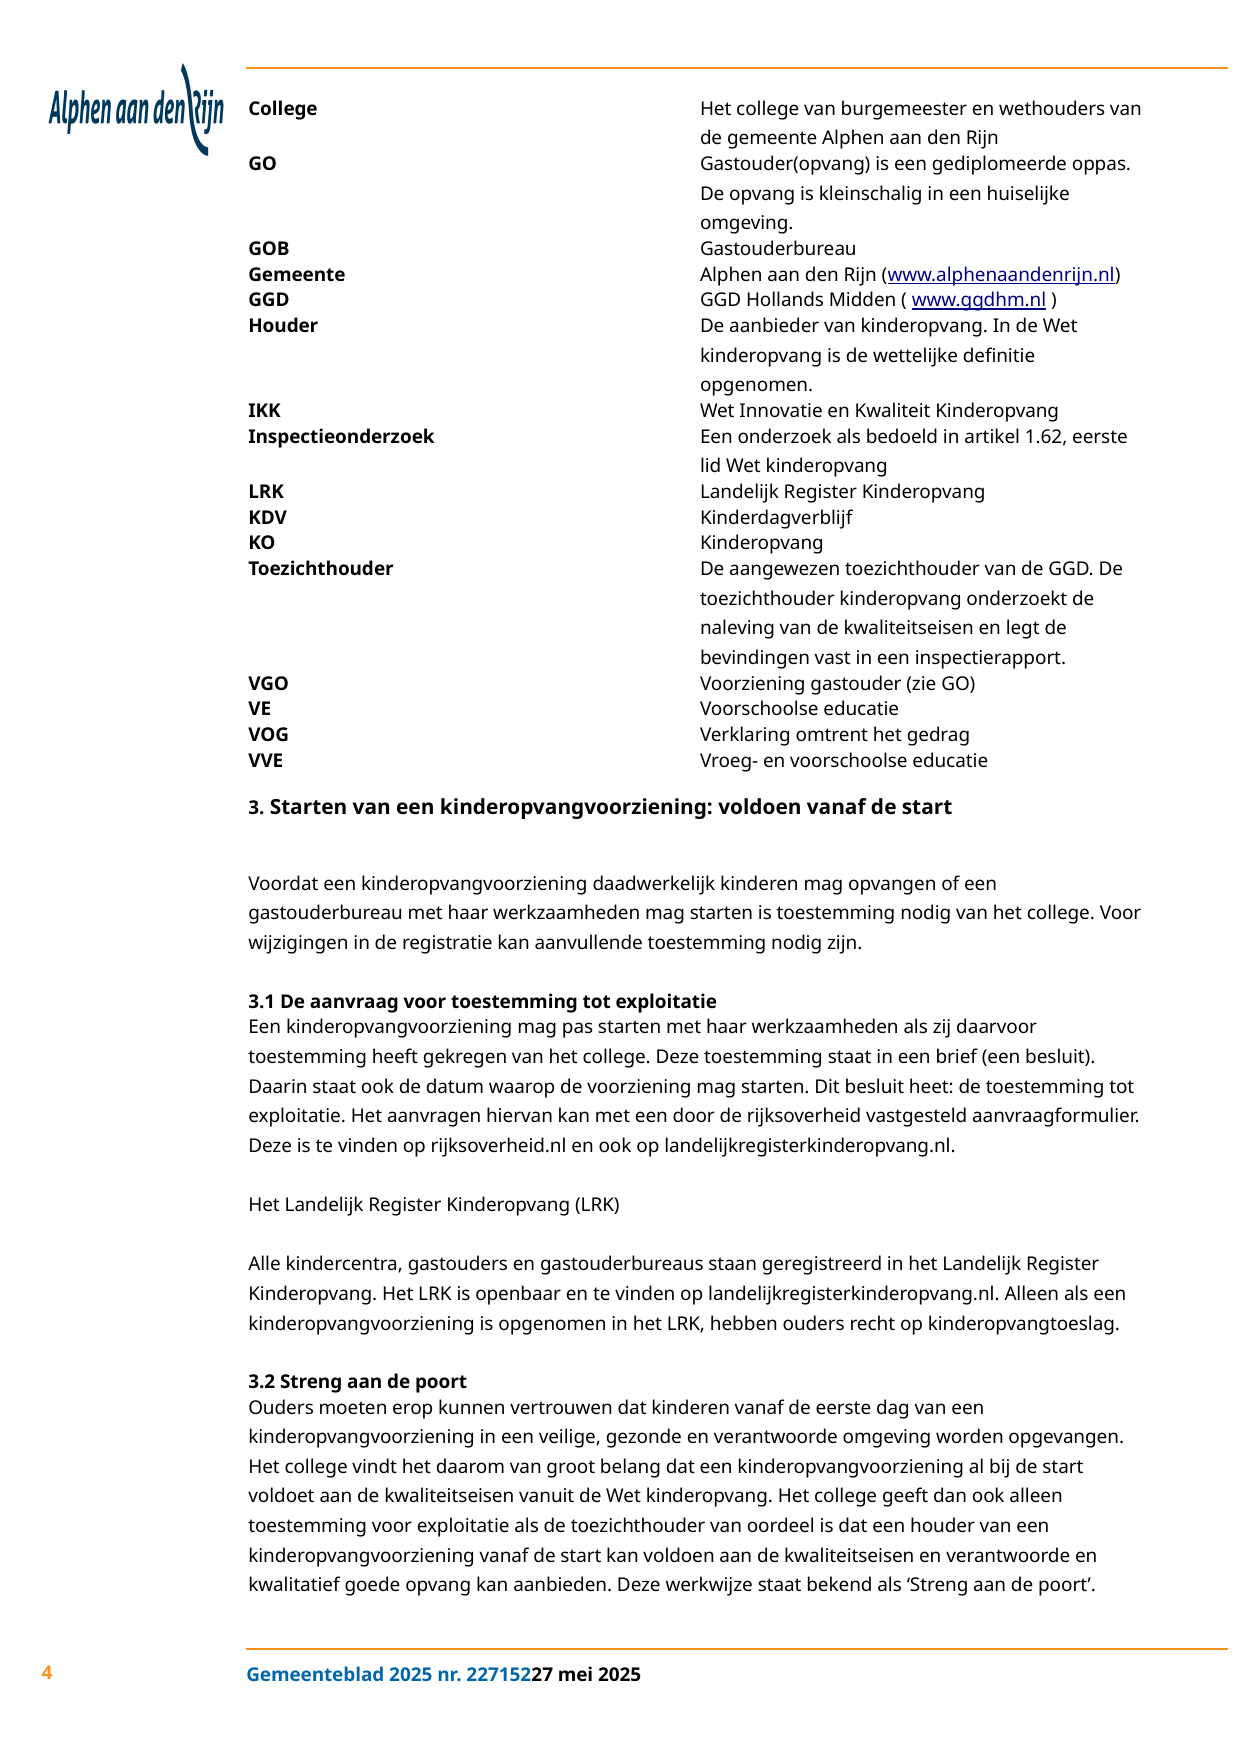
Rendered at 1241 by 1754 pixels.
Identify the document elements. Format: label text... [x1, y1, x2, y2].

text 3. Starten van een kinderopvangvoorziening: voldoen vanaf de start [248, 792, 1152, 820]
table_cell GOB [248, 235, 700, 261]
table_cell Voorziening gastouder (zie GO) [700, 670, 1152, 696]
text Ouders moeten erop kunnen vertrouwen dat kinderen vanaf de eerste dag van een kinderopvangvoorziening in een veilige, gezonde en verantwoorde omgeving worden opgevangen. Het college vindt het daarom van groot belang dat een kinderopvangvoorziening al bij de start voldoet aan de kwaliteitseisen vanuit de Wet kinderopvang. Het college geeft dan ook alleen toestemming voor exploitatie als de toezichthouder van oordeel is dat een houder van een kinderopvangvoorziening vanaf de start kan voldoen aan de kwaliteitseisen en verantwoorde en kwalitatief goede opvang kan aanbieden. Deze werkwijze staat bekend als ‘Streng aan de poort’. [248, 1394, 1152, 1597]
table_cell LRK [248, 478, 700, 504]
table_cell VVE [248, 747, 700, 773]
table_cell GO [248, 150, 700, 235]
table_cell Voorschoolse educatie [700, 696, 1152, 721]
table_cell Een onderzoek als bedoeld in artikel 1.62, eerste lid Wet kinderopvang [700, 423, 1152, 478]
text 3.1 De aanvraag voor toestemming tot exploitatie [248, 988, 1152, 1014]
table_cell Het college van burgemeester en wethouders van de gemeente Alphen aan den Rijn [700, 95, 1152, 150]
table_cell VGO [248, 670, 700, 696]
table_cell De aangewezen toezichthouder van de GGD. De toezichthouder kinderopvang onderzoekt de naleving van de kwaliteitseisen en legt de bevindingen vast in een inspectierapport. [700, 555, 1152, 670]
text 3.2 Streng aan de poort [248, 1368, 1152, 1394]
table_cell Toezichthouder [248, 555, 700, 670]
table_header Het Landelijk Register Kinderopvang (LRK) Alle kindercentra, gastouders en gastouderbureaus staan geregistreerd in het Landelijk Register Kinderopvang. Het LRK is openbaar en te vinden op landelijkregisterkinderopvang.nl. Alleen als een kinderopvangvoorziening is opgenomen in het LRK, hebben ouders recht op kinderopvangtoeslag. [248, 1191, 1152, 1335]
table_cell GGD Hollands Midden ( www.ggdhm.nl ) [700, 286, 1152, 312]
table_cell IKK [248, 397, 700, 423]
table_cell Gastouderbureau [700, 235, 1152, 261]
table_cell GGD [248, 286, 700, 312]
table_cell Landelijk Register Kinderopvang [700, 478, 1152, 504]
table_cell Wet Innovatie en Kwaliteit Kinderopvang [700, 397, 1152, 423]
table_cell Kinderopvang [700, 530, 1152, 555]
table_cell VE [248, 696, 700, 721]
table_cell VOG [248, 721, 700, 747]
text Een kinderopvangvoorziening mag pas starten met haar werkzaamheden als zij daarvoor toestemming heeft gekregen van het college. Deze toestemming staat in een brief (een besluit). Daarin staat ook de datum waarop de voorziening mag starten. Dit besluit heet: de toestemming tot exploitatie. Het aanvragen hiervan kan met een door de rijksoverheid vastgesteld aanvraagformulier. Deze is te vinden op rijksoverheid.nl en ook op landelijkregisterkinderopvang.nl. [248, 1014, 1152, 1158]
table_cell Kinderdagverblijf [700, 504, 1152, 529]
table_cell College [248, 95, 700, 150]
table_cell Houder [248, 312, 700, 397]
table_cell Verklaring omtrent het gedrag [700, 721, 1152, 747]
table_cell Gastouder(opvang) is een gediplomeerde oppas. De opvang is kleinschalig in een huiselijke omgeving. [700, 150, 1152, 235]
table_cell Alphen aan den Rijn (www.alphenaandenrijn.nl) [700, 261, 1152, 286]
table_cell KO [248, 530, 700, 555]
table_cell Vroeg- en voorschoolse educatie [700, 747, 1152, 773]
table_cell De aanbieder van kinderopvang. In de Wet kinderopvang is de wettelijke definitie opgenomen. [700, 312, 1152, 397]
table_cell KDV [248, 504, 700, 529]
text Voordat een kinderopvangvoorziening daadwerkelijk kinderen mag opvangen of een gastouderbureau met haar werkzaamheden mag starten is toestemming nodig van het college. Voor wijzigingen in de registratie kan aanvullende toestemming nodig zijn. [248, 870, 1152, 954]
table_cell Inspectieonderzoek [248, 423, 700, 478]
picture [41, 47, 231, 172]
table_cell Gemeente [248, 261, 700, 286]
